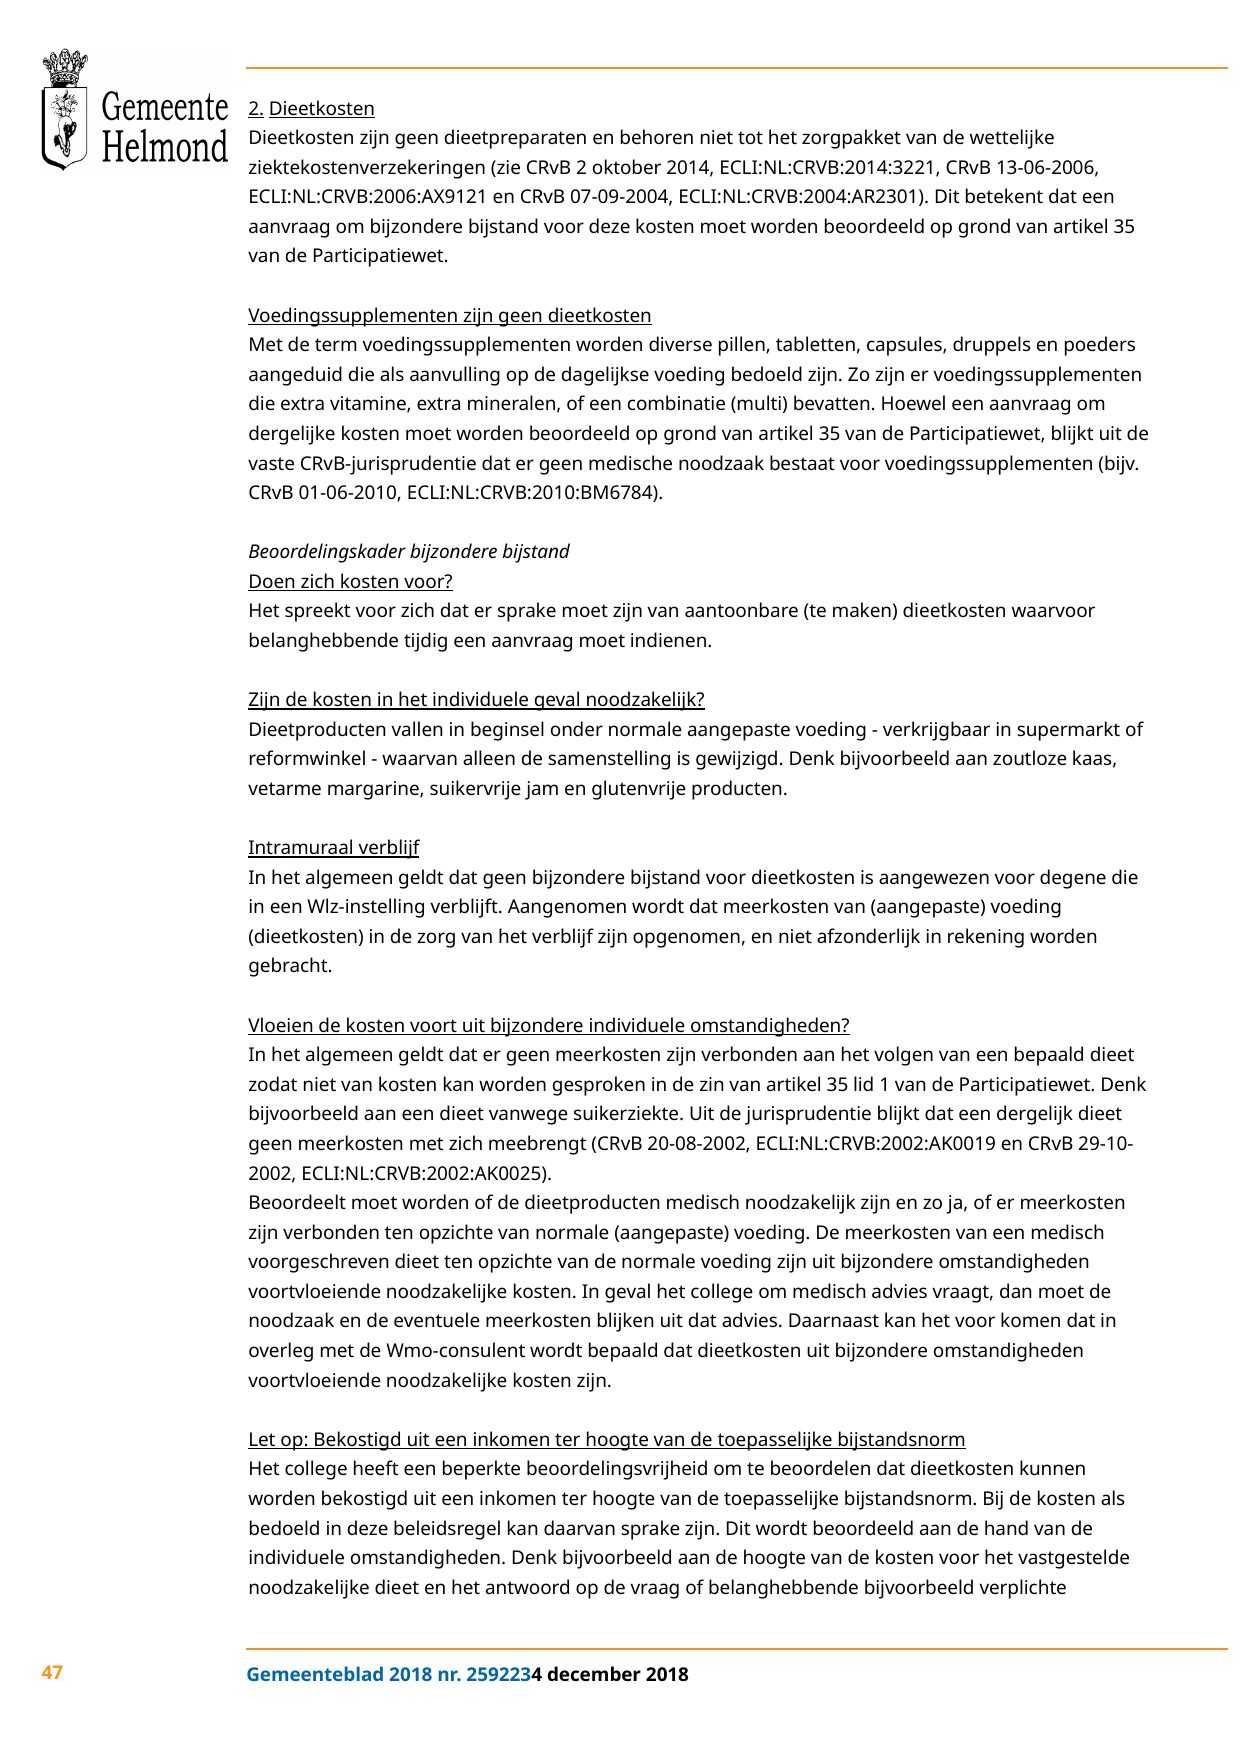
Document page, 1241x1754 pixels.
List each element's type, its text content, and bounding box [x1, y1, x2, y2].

text Met de term voedingssupplementen worden diverse pillen, tabletten, capsules, druppels en poeders aangeduid die als aanvulling op de dagelijkse voeding bedoeld zijn. Zo zijn er voedingssupplementen die extra vitamine, extra mineralen, of een combinatie (multi) bevatten. Hoewel een aanvraag om dergelijke kosten moet worden beoordeeld op grond van artikel 35 van de Participatiewet, blijkt uit de vaste CRvB-jurisprudentie dat er geen medische noodzaak bestaat voor voedingssupplementen (bijv. CRvB 01-06-2010, ECLI:NL:CRVB:2010:BM6784). [248, 331, 1152, 505]
text Let op: Bekostigd uit een inkomen ter hoogte van de toepasselijke bijstandsnorm [248, 1426, 1152, 1452]
text Beoordeelt moet worden of de dieetproducten medisch noodzakelijk zijn en zo ja, of er meerkosten zijn verbonden ten opzichte van normale (aangepaste) voeding. De meerkosten van een medisch voorgeschreven dieet ten opzichte van de normale voeding zijn uit bijzondere omstandigheden voortvloeiende noodzakelijke kosten. In geval het college om medisch advies vraagt, dan moet de noodzaak en de eventuele meerkosten blijken uit dat advies. Daarnaast kan het voor komen dat in overleg met de Wmo-consulent wordt bepaald dat dieetkosten uit bijzondere omstandigheden voortvloeiende noodzakelijke kosten zijn. [248, 1189, 1152, 1393]
text Dieetproducten vallen in beginsel onder normale aangepaste voeding - verkrijgbaar in supermarkt of reformwinkel - waarvan alleen de samenstelling is gewijzigd. Denk bijvoorbeeld aan zoutloze kaas, vetarme margarine, suikervrije jam en glutenvrije producten. [248, 716, 1152, 801]
text In het algemeen geldt dat geen bijzondere bijstand voor dieetkosten is aangewezen voor degene die in een Wlz-instelling verblijft. Aangenomen wordt dat meerkosten van (aangepaste) voeding (dieetkosten) in de zorg van het verblijf zijn opgenomen, en niet afzonderlijk in rekening worden gebracht. [248, 864, 1152, 978]
text Het college heeft een beperkte beoordelingsvrijheid om te beoordelen dat dieetkosten kunnen worden bekostigd uit een inkomen ter hoogte van de toepasselijke bijstandsnorm. Bij de kosten als bedoeld in deze beleidsregel kan daarvan sprake zijn. Dit wordt beoordeeld aan de hand van de individuele omstandigheden. Denk bijvoorbeeld aan de hoogte van de kosten voor het vastgestelde noodzakelijke dieet en het antwoord op de vraag of belanghebbende bijvoorbeeld verplichte [248, 1456, 1152, 1600]
text In het algemeen geldt dat er geen meerkosten zijn verbonden aan het volgen van een bepaald dieet zodat niet van kosten kan worden gesproken in de zin van artikel 35 lid 1 van de Participatiewet. Denk bijvoorbeeld aan een dieet vanwege suikerziekte. Uit de jurisprudentie blijkt dat een dergelijk dieet geen meerkosten met zich meebrengt (CRvB 20-08-2002, ECLI:NL:CRVB:2002:AK0019 en CRvB 29-10-2002, ECLI:NL:CRVB:2002:AK0025). [248, 1041, 1152, 1186]
text Intramuraal verblijf [248, 834, 1152, 860]
text Zijn de kosten in het individuele geval noodzakelijk? [248, 686, 1152, 712]
text Voedingssupplementen zijn geen dieetkosten [248, 302, 1152, 328]
text Doen zich kosten voor? [248, 568, 1152, 594]
text 2. Dieetkosten [248, 95, 1152, 121]
text Vloeien de kosten voort uit bijzondere individuele omstandigheden? [248, 1012, 1152, 1038]
picture [41, 47, 231, 172]
text Dieetkosten zijn geen dieetpreparaten en behoren niet tot het zorgpakket van de wettelijke ziektekostenverzekeringen (zie CRvB 2 oktober 2014, ECLI:NL:CRVB:2014:3221, CRvB 13-06-2006, ECLI:NL:CRVB:2006:AX9121 en CRvB 07-09-2004, ECLI:NL:CRVB:2004:AR2301). Dit betekent dat een aanvraag om bijzondere bijstand voor deze kosten moet worden beoordeeld op grond van artikel 35 van de Participatiewet. [248, 124, 1152, 268]
text Beoordelingskader bijzondere bijstand [248, 538, 1152, 564]
text Het spreekt voor zich dat er sprake moet zijn van aantoonbare (te maken) dieetkosten waarvoor belanghebbende tijdig een aanvraag moet indienen. [248, 598, 1152, 653]
